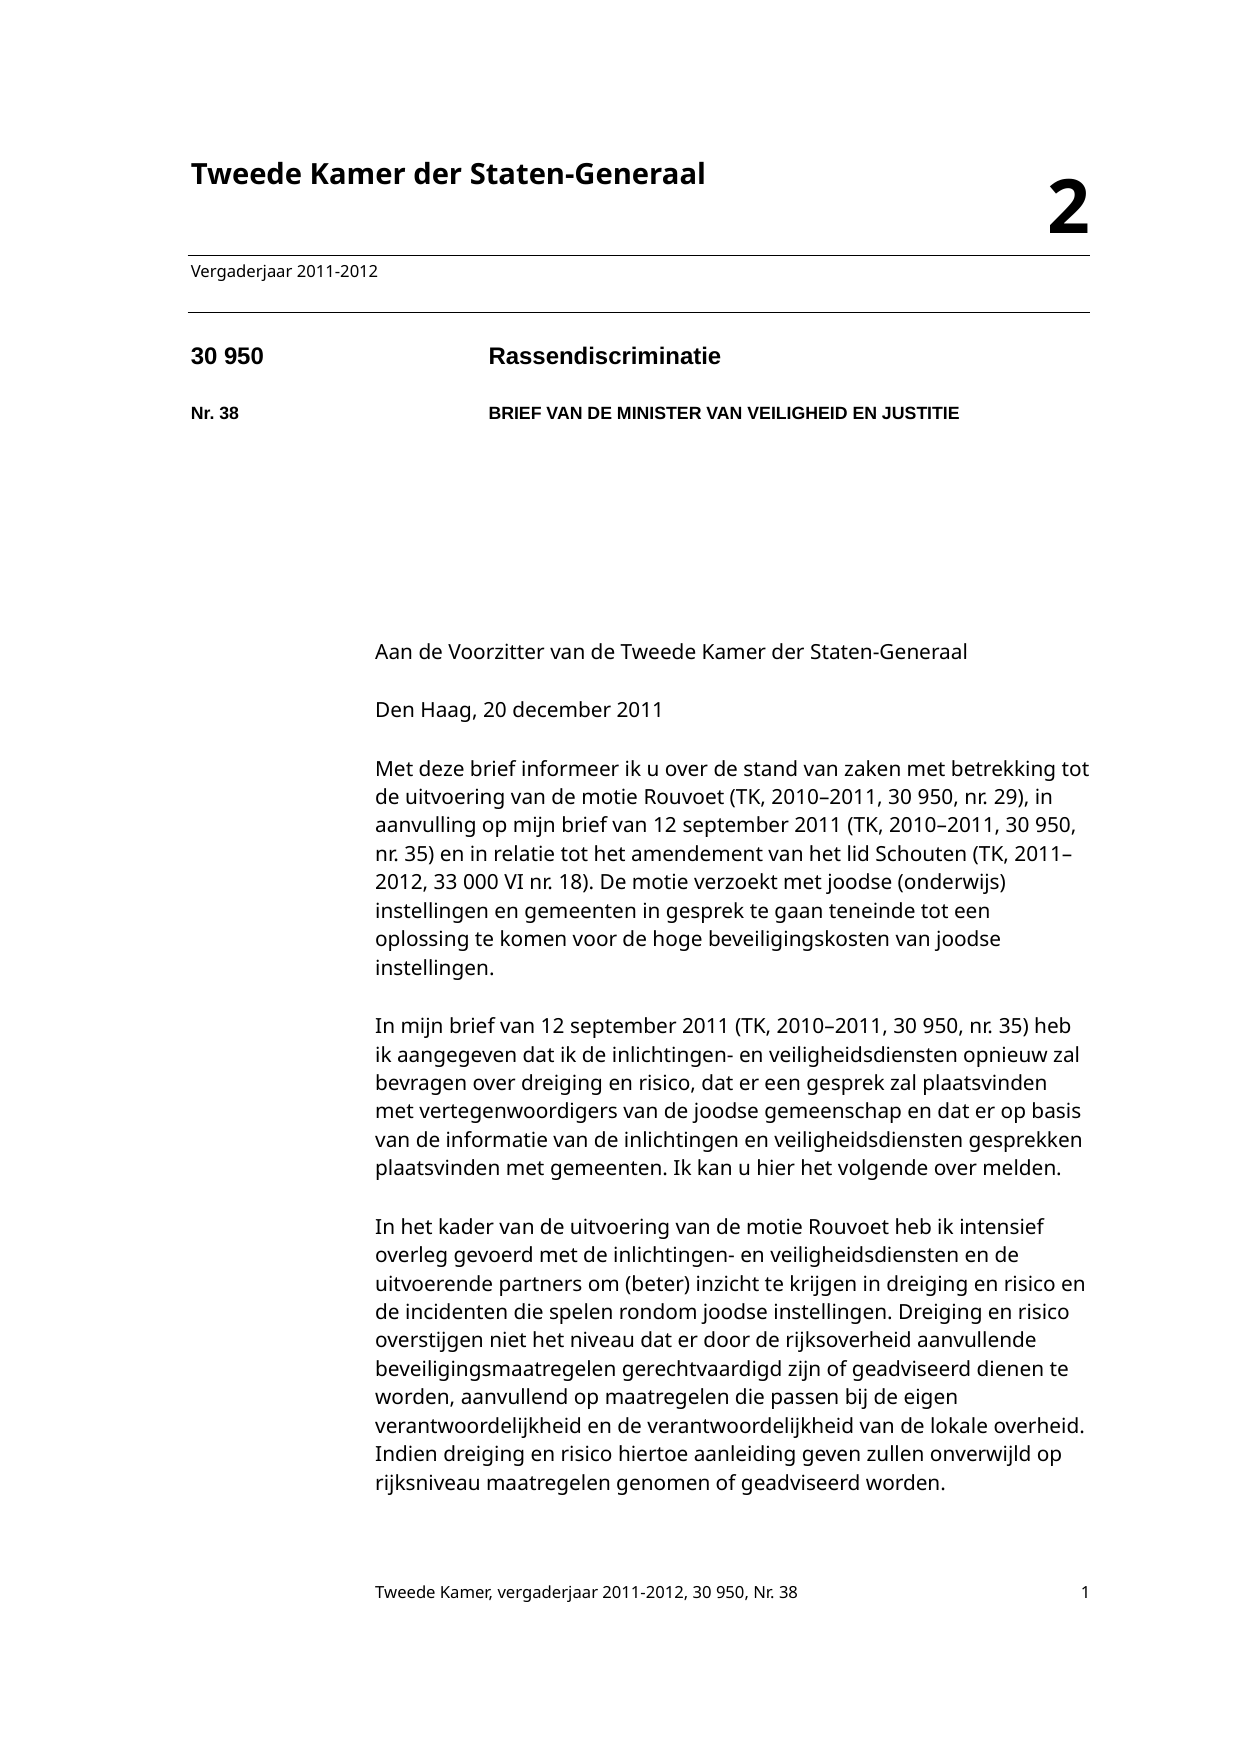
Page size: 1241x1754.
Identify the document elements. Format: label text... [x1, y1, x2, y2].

table_cell [485, 313, 1090, 339]
table_header 2 [910, 150, 1090, 255]
text In het kader van de uitvoering van de motie Rouvoet heb ik intensief overleg gevoerd met de inlichtingen- en veiligheidsdiensten en de uitvoerende partners om (beter) inzicht te krijgen in dreiging en risico en de incidenten die spelen rondom joodse instellingen. Dreiging en risico overstijgen niet het niveau dat er door de rijksoverheid aanvullende beveiligingsmaatregelen gerechtvaardigd zijn of geadviseerd dienen te worden, aanvullend op maatregelen die passen bij de eigen verantwoordelijkheid en de verantwoordelijkheid van de lokale overheid. Indien dreiging en risico hiertoe aanleiding geven zullen onverwijld op rijksniveau maatregelen genomen of geadviseerd worden. [375, 1212, 1090, 1496]
table_cell Nr. 38 [188, 399, 485, 518]
table_cell Vergaderjaar 2011-2012 [188, 256, 485, 312]
table_header Tweede Kamer der Staten-Generaal [188, 150, 909, 255]
text Aan de Voorzitter van de Tweede Kamer der Staten-Generaal [375, 637, 1090, 665]
text In mijn brief van 12 september 2011 (TK, 2010–2011, 30 950, nr. 35) heb ik aangegeven dat ik de inlichtingen- en veiligheidsdiensten opnieuw zal bevragen over dreiging en risico, dat er een gesprek zal plaatsvinden met vertegenwoordigers van de joodse gemeenschap en dat er op basis van de informatie van de inlichtingen en veiligheidsdiensten gesprekken plaatsvinden met gemeenten. Ik kan u hier het volgende over melden. [375, 1011, 1090, 1182]
table_cell 30 950 [188, 339, 485, 399]
table_cell Rassendiscriminatie [485, 339, 1090, 399]
table_cell BRIEF VAN DE MINISTER VAN VEILIGHEID EN JUSTITIE [485, 399, 1090, 518]
text Den Haag, 20 december 2011 [375, 695, 1090, 724]
text Met deze brief informeer ik u over de stand van zaken met betrekking tot de uitvoering van de motie Rouvoet (TK, 2010–2011, 30 950, nr. 29), in aanvulling op mijn brief van 12 september 2011 (TK, 2010–2011, 30 950, nr. 35) en in relatie tot het amendement van het lid Schouten (TK, 2011–2012, 33 000 VI nr. 18). De motie verzoekt met joodse (onderwijs) instellingen en gemeenten in gesprek te gaan teneinde tot een oplossing te komen voor de hoge beveiligingskosten van joodse instellingen. [375, 754, 1090, 981]
table_cell [485, 256, 1090, 312]
table_cell [188, 313, 485, 339]
